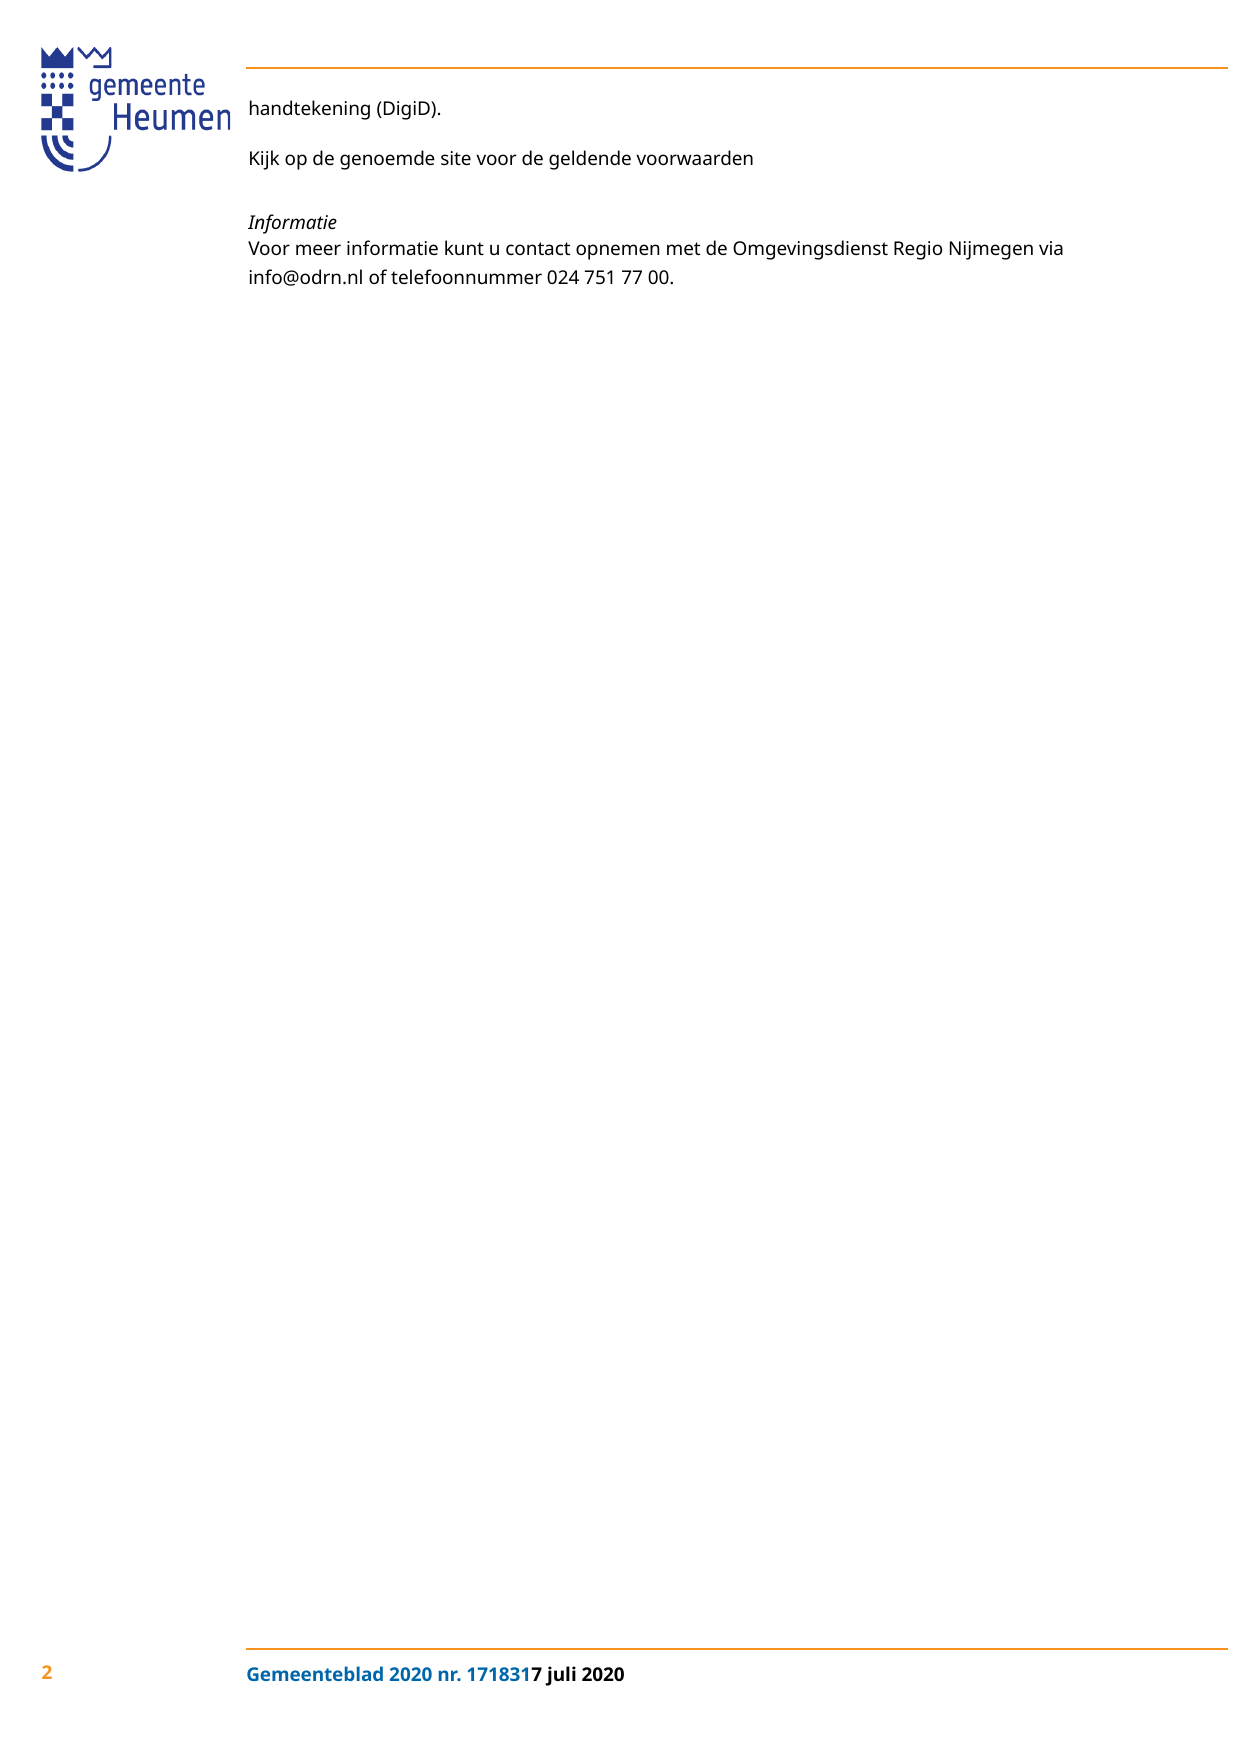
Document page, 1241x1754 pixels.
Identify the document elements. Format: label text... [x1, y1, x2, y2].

picture [41, 47, 231, 172]
text handtekening (DigiD). [248, 95, 1152, 121]
text Informatie [248, 209, 1152, 235]
text Kijk op de genoemde site voor de geldende voorwaarden [248, 145, 1152, 171]
text Voor meer informatie kunt u contact opnemen met de Omgevingsdienst Regio Nijmegen via info@odrn.nl of telefoonnummer 024 751 77 00. [248, 235, 1152, 290]
